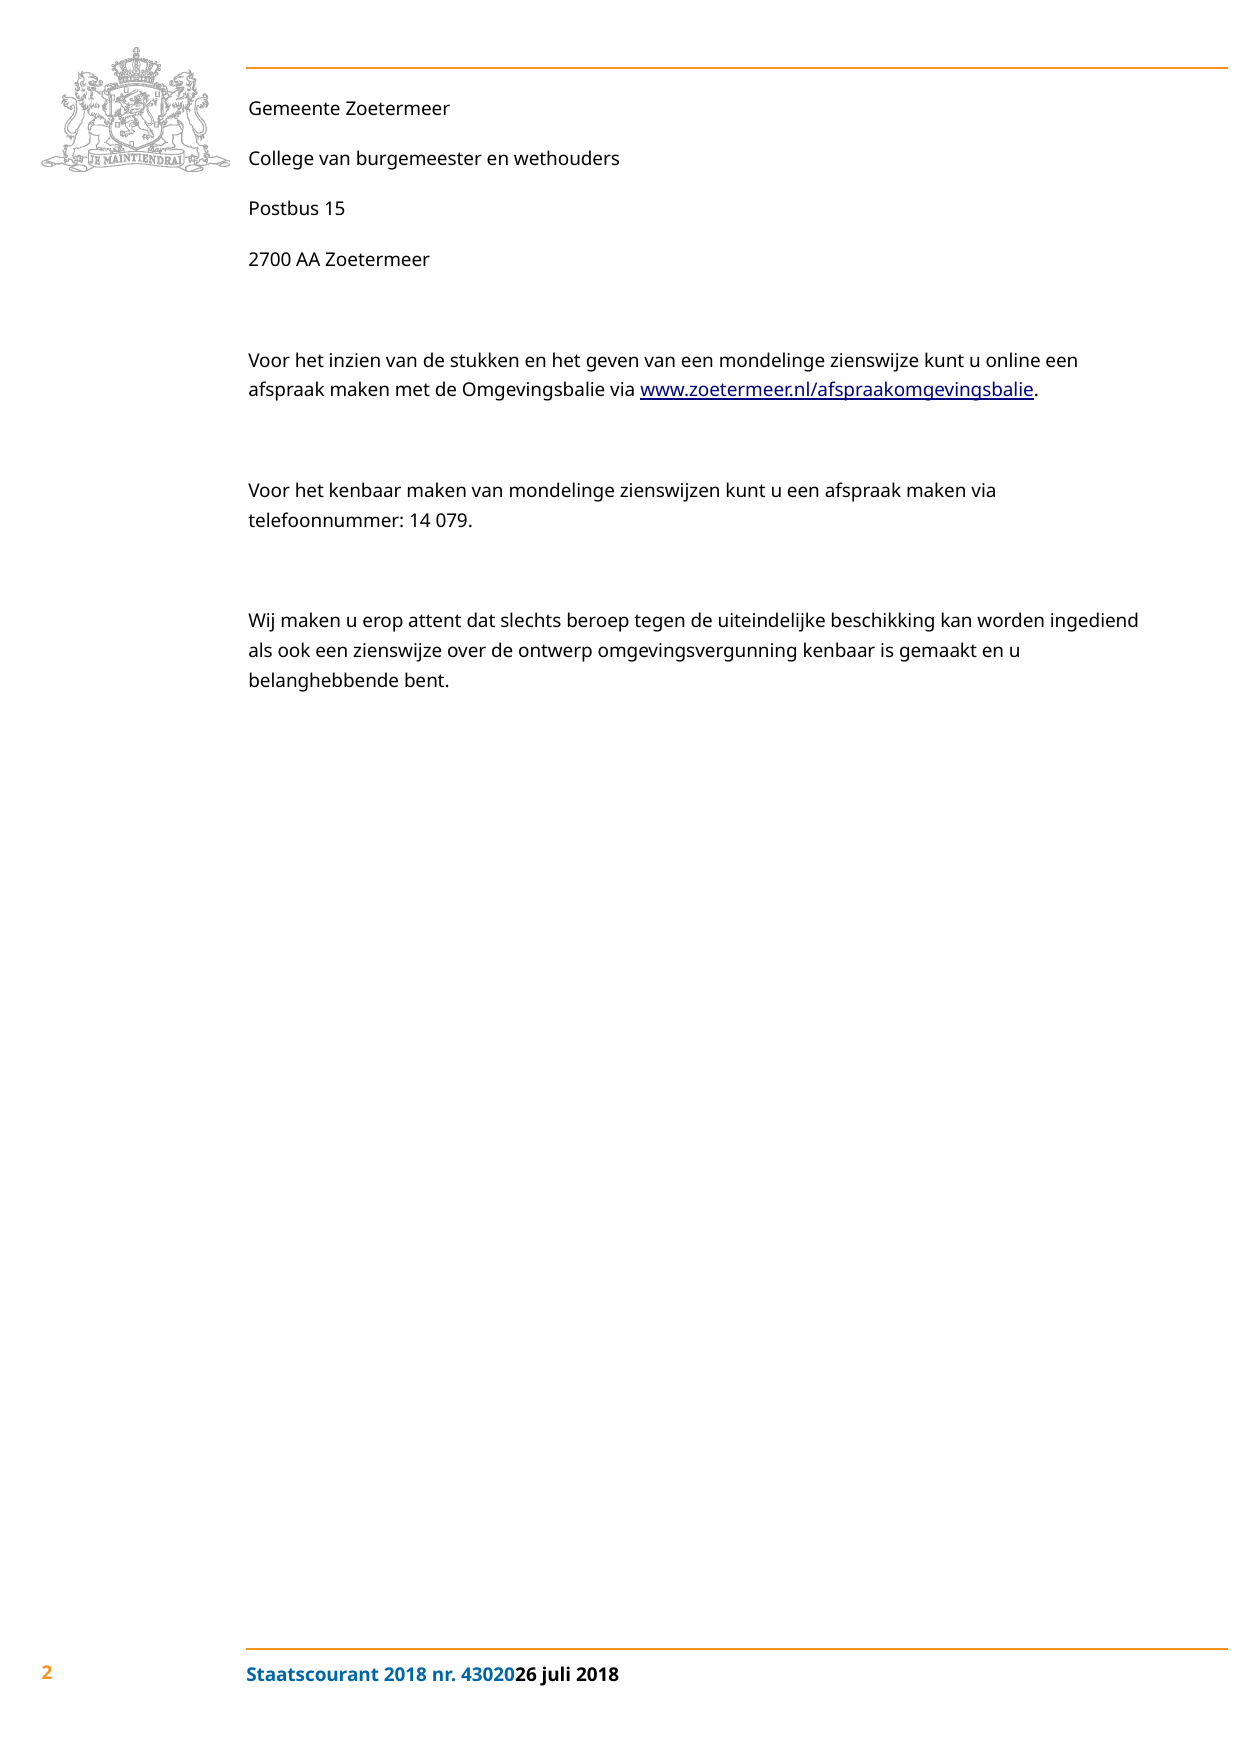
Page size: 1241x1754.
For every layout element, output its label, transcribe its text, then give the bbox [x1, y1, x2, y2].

text Postbus 15 [248, 196, 1152, 221]
text Voor het kenbaar maken van mondelinge zienswijzen kunt u een afspraak maken via telefoonnummer: 14 079. [248, 477, 1152, 533]
picture [41, 47, 231, 172]
text Voor het inzien van de stukken en het geven van een mondelinge zienswijze kunt u online een afspraak maken met de Omgevingsbalie via www.zoetermeer.nl/afspraakomgevingsbalie. [248, 347, 1152, 402]
text Gemeente Zoetermeer [248, 95, 1152, 121]
text College van burgemeester en wethouders [248, 145, 1152, 171]
text 2700 AA Zoetermeer [248, 246, 1152, 272]
text Wij maken u erop attent dat slechts beroep tegen de uiteindelijke beschikking kan worden ingediend als ook een zienswijze over de ontwerp omgevingsvergunning kenbaar is gemaakt en u belanghebbende bent. [248, 608, 1152, 693]
